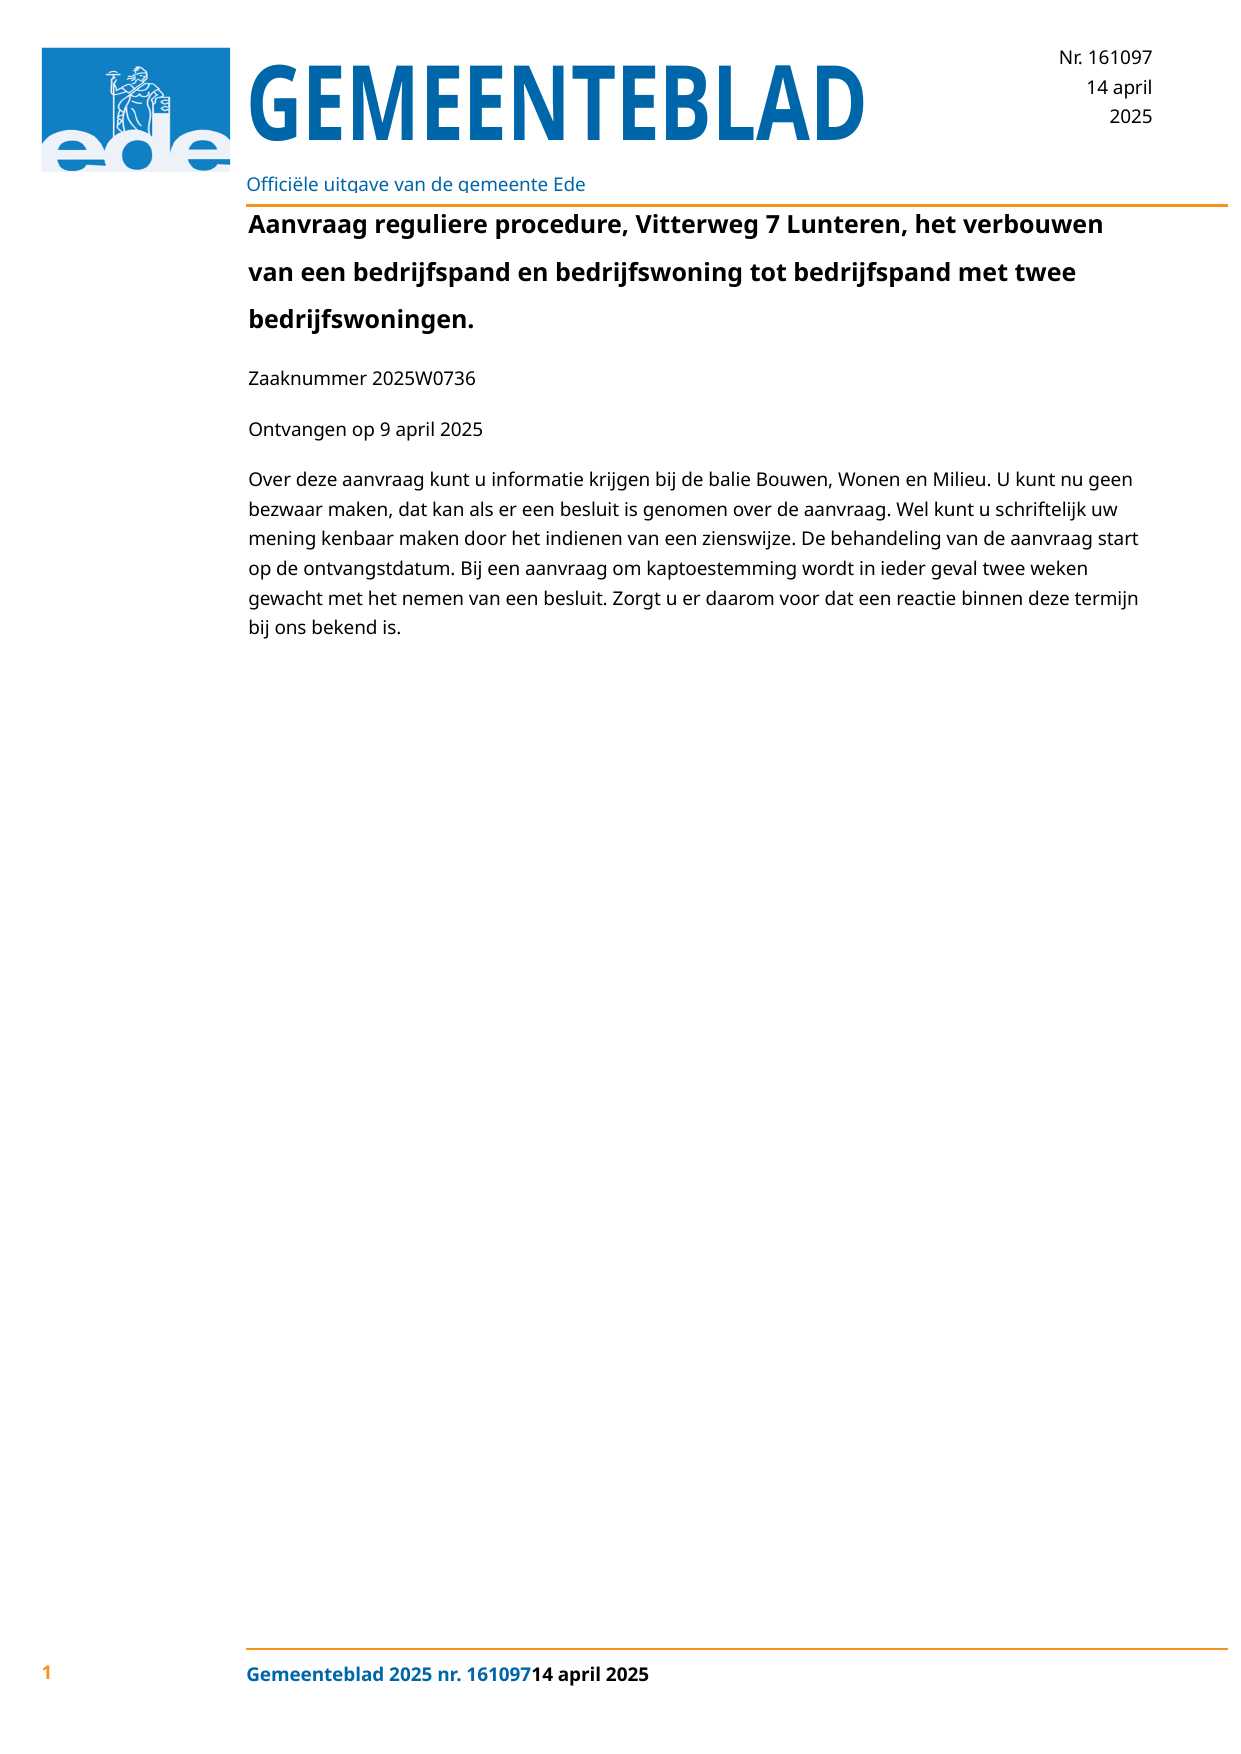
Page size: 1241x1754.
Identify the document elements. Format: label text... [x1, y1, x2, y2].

text Ontvangen op 9 april 2025 [248, 416, 1152, 442]
picture [41, 47, 231, 172]
text Over deze aanvraag kunt u informatie krijgen bij de balie Bouwen, Wonen en Milieu. U kunt nu geen bezwaar maken, dat kan als er een besluit is genomen over de aanvraag. Wel kunt u schriftelijk uw mening kenbaar maken door het indienen van een zienswijze. De behandeling van de aanvraag start op de ontvangstdatum. Bij een aanvraag om kaptoestemming wordt in ieder geval twee weken gewacht met het nemen van een besluit. Zorgt u er daarom voor dat een reactie binnen deze termijn bij ons bekend is. [248, 466, 1152, 640]
text Zaaknummer 2025W0736 [248, 366, 1152, 391]
text Aanvraag reguliere procedure, Vitterweg 7 Lunteren, het verbouwen van een bedrijfspand en bedrijfswoning tot bedrijfspand met twee bedrijfswoningen. [248, 207, 1152, 336]
